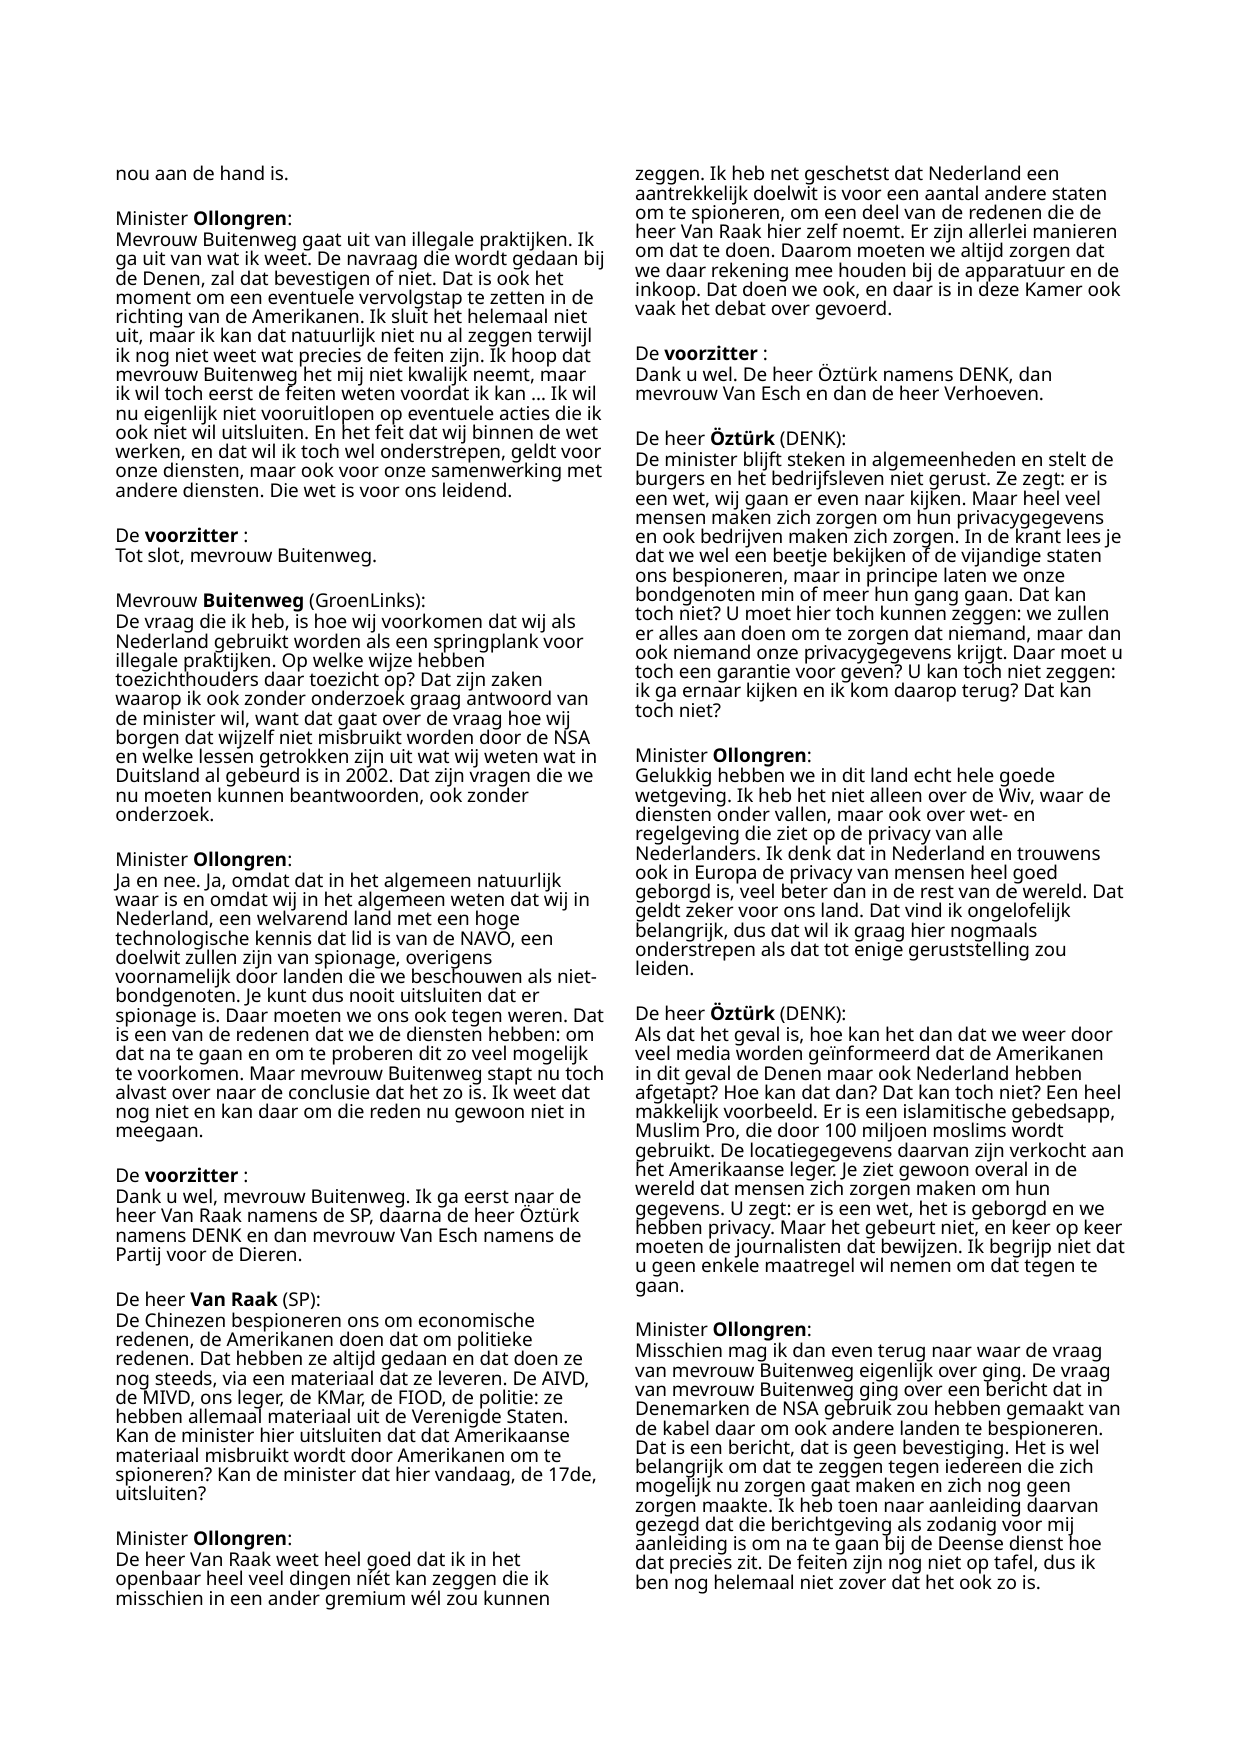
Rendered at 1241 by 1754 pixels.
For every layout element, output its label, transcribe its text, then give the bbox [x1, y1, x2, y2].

text Minister Ollongren: [635, 742, 1125, 767]
text Als dat het geval is, hoe kan het dan dat we weer door veel media worden geïnformeerd dat de Amerikanen in dit geval de Denen maar ook Nederland hebben afgetapt? Hoe kan dat dan? Dat kan toch niet? Een heel makkelijk voorbeeld. Er is een islamitische gebedsapp, Muslim Pro, die door 100 miljoen moslims wordt gebruikt. De locatiegegevens daarvan zijn verkocht aan het Amerikaanse leger. Je ziet gewoon overal in de wereld dat mensen zich zorgen maken om hun gegevens. U zegt: er is een wet, het is geborgd en we hebben privacy. Maar het gebeurt niet, en keer op keer moeten de journalisten dat bewijzen. Ik begrijp niet dat u geen enkele maatregel wil nemen om dat tegen te gaan. [635, 1026, 1125, 1296]
text De heer Öztürk (DENK): [635, 1000, 1125, 1026]
text De voorzitter : [115, 522, 605, 547]
text De minister blijft steken in algemeenheden en stelt de burgers en het bedrijfsleven niet gerust. Ze zegt: er is een wet, wij gaan er even naar kijken. Maar heel veel mensen maken zich zorgen om hun privacygegevens en ook bedrijven maken zich zorgen. In de krant lees je dat we wel een beetje bekijken of de vijandige staten ons bespioneren, maar in principe laten we onze bondgenoten min of meer hun gang gaan. Dat kan toch niet? U moet hier toch kunnen zeggen: we zullen er alles aan doen om te zorgen dat niemand, maar dan ook niemand onze privacygegevens krijgt. Daar moet u toch een garantie voor geven? U kan toch niet zeggen: ik ga ernaar kijken en ik kom daarop terug? Dat kan toch niet? [635, 451, 1125, 721]
text De heer Van Raak weet heel goed dat ik in het openbaar heel veel dingen níét kan zeggen die ik misschien in een ander gremium wél zou kunnen [115, 1551, 605, 1609]
text Dank u wel. De heer Öztürk namens DENK, dan mevrouw Van Esch en dan de heer Verhoeven. [635, 366, 1125, 404]
text De vraag die ik heb, is hoe wij voorkomen dat wij als Nederland gebruikt worden als een springplank voor illegale praktijken. Op welke wijze hebben toezichthouders daar toezicht op? Dat zijn zaken waarop ik ook zonder onderzoek graag antwoord van de minister wil, want dat gaat over de vraag hoe wij borgen dat wijzelf niet misbruikt worden door de NSA en welke lessen getrokken zijn uit wat wij weten wat in Duitsland al gebeurd is in 2002. Dat zijn vragen die we nu moeten kunnen beantwoorden, ook zonder onderzoek. [115, 613, 605, 825]
text Tot slot, mevrouw Buitenweg. [115, 547, 605, 567]
text Minister Ollongren: [115, 1525, 605, 1551]
text De heer Öztürk (DENK): [635, 425, 1125, 451]
text Ja en nee. Ja, omdat dat in het algemeen natuurlijk waar is en omdat wij in het algemeen weten dat wij in Nederland, een welvarend land met een hoge technologische kennis dat lid is van de NAVO, een doelwit zullen zijn van spionage, overigens voornamelijk door landen die we beschouwen als niet-bondgenoten. Je kunt dus nooit uitsluiten dat er spionage is. Daar moeten we ons ook tegen weren. Dat is een van de redenen dat we de diensten hebben: om dat na te gaan en om te proberen dit zo veel mogelijk te voorkomen. Maar mevrouw Buitenweg stapt nu toch alvast over naar de conclusie dat het zo is. Ik weet dat nog niet en kan daar om die reden nu gewoon niet in meegaan. [115, 872, 605, 1142]
text Minister Ollongren: [115, 205, 605, 231]
text De voorzitter : [115, 1162, 605, 1188]
text De heer Van Raak (SP): [115, 1286, 605, 1312]
text Minister Ollongren: [635, 1317, 1125, 1342]
text Gelukkig hebben we in dit land echt hele goede wetgeving. Ik heb het niet alleen over de Wiv, waar de diensten onder vallen, maar ook over wet- en regelgeving die ziet op de privacy van alle Nederlanders. Ik denk dat in Nederland en trouwens ook in Europa de privacy van mensen heel goed geborgd is, veel beter dan in de rest van de wereld. Dat geldt zeker voor ons land. Dat vind ik ongelofelijk belangrijk, dus dat wil ik graag hier nogmaals onderstrepen als dat tot enige geruststelling zou leiden. [635, 767, 1125, 979]
text Misschien mag ik dan even terug naar waar de vraag van mevrouw Buitenweg eigenlijk over ging. De vraag van mevrouw Buitenweg ging over een bericht dat in Denemarken de NSA gebruik zou hebben gemaakt van de kabel daar om ook andere landen te bespioneren. Dat is een bericht, dat is geen bevestiging. Het is wel belangrijk om dat te zeggen tegen iedereen die zich mogelijk nu zorgen gaat maken en zich nog geen zorgen maakte. Ik heb toen naar aanleiding daarvan gezegd dat die berichtgeving als zodanig voor mij aanleiding is om na te gaan bij de Deense dienst hoe dat precies zit. De feiten zijn nog niet op tafel, dus ik ben nog helemaal niet zover dat het ook zo is. [635, 1342, 1125, 1593]
text nou aan de hand is. [115, 165, 605, 184]
text Minister Ollongren: [115, 846, 605, 872]
text zeggen. Ik heb net geschetst dat Nederland een aantrekkelijk doelwit is voor een aantal andere staten om te spioneren, om een deel van de redenen die de heer Van Raak hier zelf noemt. Er zijn allerlei manieren om dat te doen. Daarom moeten we altijd zorgen dat we daar rekening mee houden bij de apparatuur en de inkoop. Dat doen we ook, en daar is in deze Kamer ook vaak het debat over gevoerd. [635, 165, 1125, 319]
text Dank u wel, mevrouw Buitenweg. Ik ga eerst naar de heer Van Raak namens de SP, daarna de heer Öztürk namens DENK en dan mevrouw Van Esch namens de Partij voor de Dieren. [115, 1188, 605, 1265]
text Mevrouw Buitenweg (GroenLinks): [115, 588, 605, 613]
text Mevrouw Buitenweg gaat uit van illegale praktijken. Ik ga uit van wat ik weet. De navraag die wordt gedaan bij de Denen, zal dat bevestigen of niet. Dat is ook het moment om een eventuele vervolgstap te zetten in de richting van de Amerikanen. Ik sluit het helemaal niet uit, maar ik kan dat natuurlijk niet nu al zeggen terwijl ik nog niet weet wat precies de feiten zijn. Ik hoop dat mevrouw Buitenweg het mij niet kwalijk neemt, maar ik wil toch eerst de feiten weten voordat ik kan … Ik wil nu eigenlijk niet vooruitlopen op eventuele acties die ik ook niet wil uitsluiten. En het feit dat wij binnen de wet werken, en dat wil ik toch wel onderstrepen, geldt voor onze diensten, maar ook voor onze samenwerking met andere diensten. Die wet is voor ons leidend. [115, 231, 605, 501]
text De Chinezen bespioneren ons om economische redenen, de Amerikanen doen dat om politieke redenen. Dat hebben ze altijd gedaan en dat doen ze nog steeds, via een materiaal dat ze leveren. De AIVD, de MIVD, ons leger, de KMar, de FIOD, de politie: ze hebben allemaal materiaal uit de Verenigde Staten. Kan de minister hier uitsluiten dat dat Amerikaanse materiaal misbruikt wordt door Amerikanen om te spioneren? Kan de minister dat hier vandaag, de 17de, uitsluiten? [115, 1312, 605, 1504]
text De voorzitter : [635, 340, 1125, 366]
